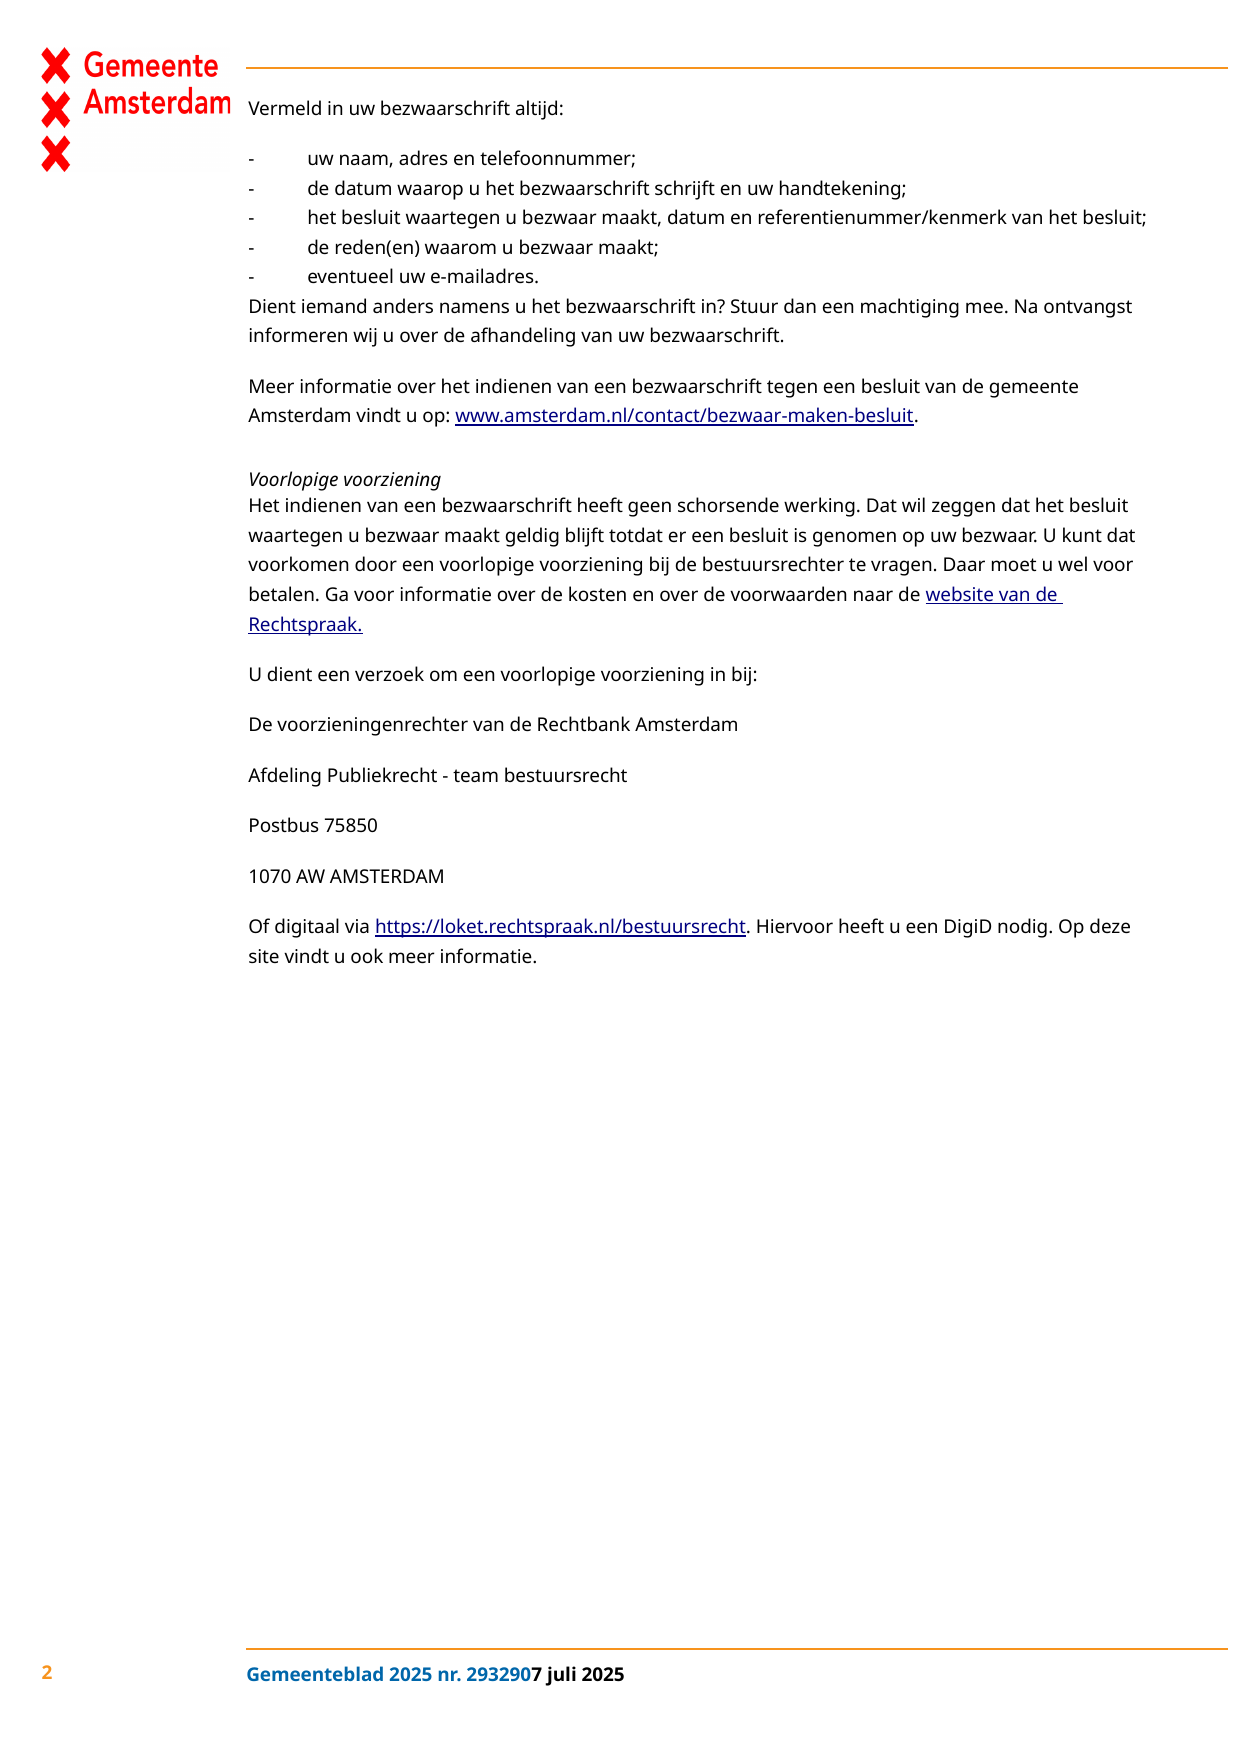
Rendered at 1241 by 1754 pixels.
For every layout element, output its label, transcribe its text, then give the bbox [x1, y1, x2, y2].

text Postbus 75850 [248, 812, 1152, 838]
text Of digitaal via https://loket.rechtspraak.nl/bestuursrecht. Hiervoor heeft u een DigiD nodig. Op deze site vindt u ook meer informatie. [248, 913, 1152, 968]
text 1070 AW AMSTERDAM [248, 863, 1152, 888]
text Het indienen van een bezwaarschrift heeft geen schorsende werking. Dat wil zeggen dat het besluit waartegen u bezwaar maakt geldig blijft totdat er een besluit is genomen op uw bezwaar. U kunt dat voorkomen door een voorlopige voorziening bij de bestuursrechter te vragen. Daar moet u wel voor betalen. Ga voor informatie over de kosten en over de voorwaarden naar de website van de Rechtspraak. [248, 492, 1152, 636]
text Voorlopige voorziening [248, 467, 1152, 492]
text Dient iemand anders namens u het bezwaarschrift in? Stuur dan een machtiging mee. Na ontvangst informeren wij u over de afhandeling van uw bezwaarschrift. [248, 293, 1152, 348]
list uw naam, adres en telefoonnummer; [248, 145, 1152, 171]
text De voorzieningenrechter van de Rechtbank Amsterdam [248, 712, 1152, 737]
text Vermeld in uw bezwaarschrift altijd: [248, 95, 1152, 121]
list de datum waarop u het bezwaarschrift schrijft en uw handtekening; [248, 175, 1152, 201]
list eventueel uw e-mailadres. [248, 263, 1152, 289]
text Meer informatie over het indienen van een bezwaarschrift tegen een besluit van de gemeente Amsterdam vindt u op: www.amsterdam.nl/contact/bezwaar-maken-besluit. [248, 373, 1152, 428]
list het besluit waartegen u bezwaar maakt, datum en referentienummer/kenmerk van het besluit; [248, 204, 1152, 230]
text Afdeling Publiekrecht - team bestuursrecht [248, 762, 1152, 788]
text U dient een verzoek om een voorlopige voorziening in bij: [248, 661, 1152, 687]
list de reden(en) waarom u bezwaar maakt; [248, 234, 1152, 260]
picture [41, 47, 231, 172]
